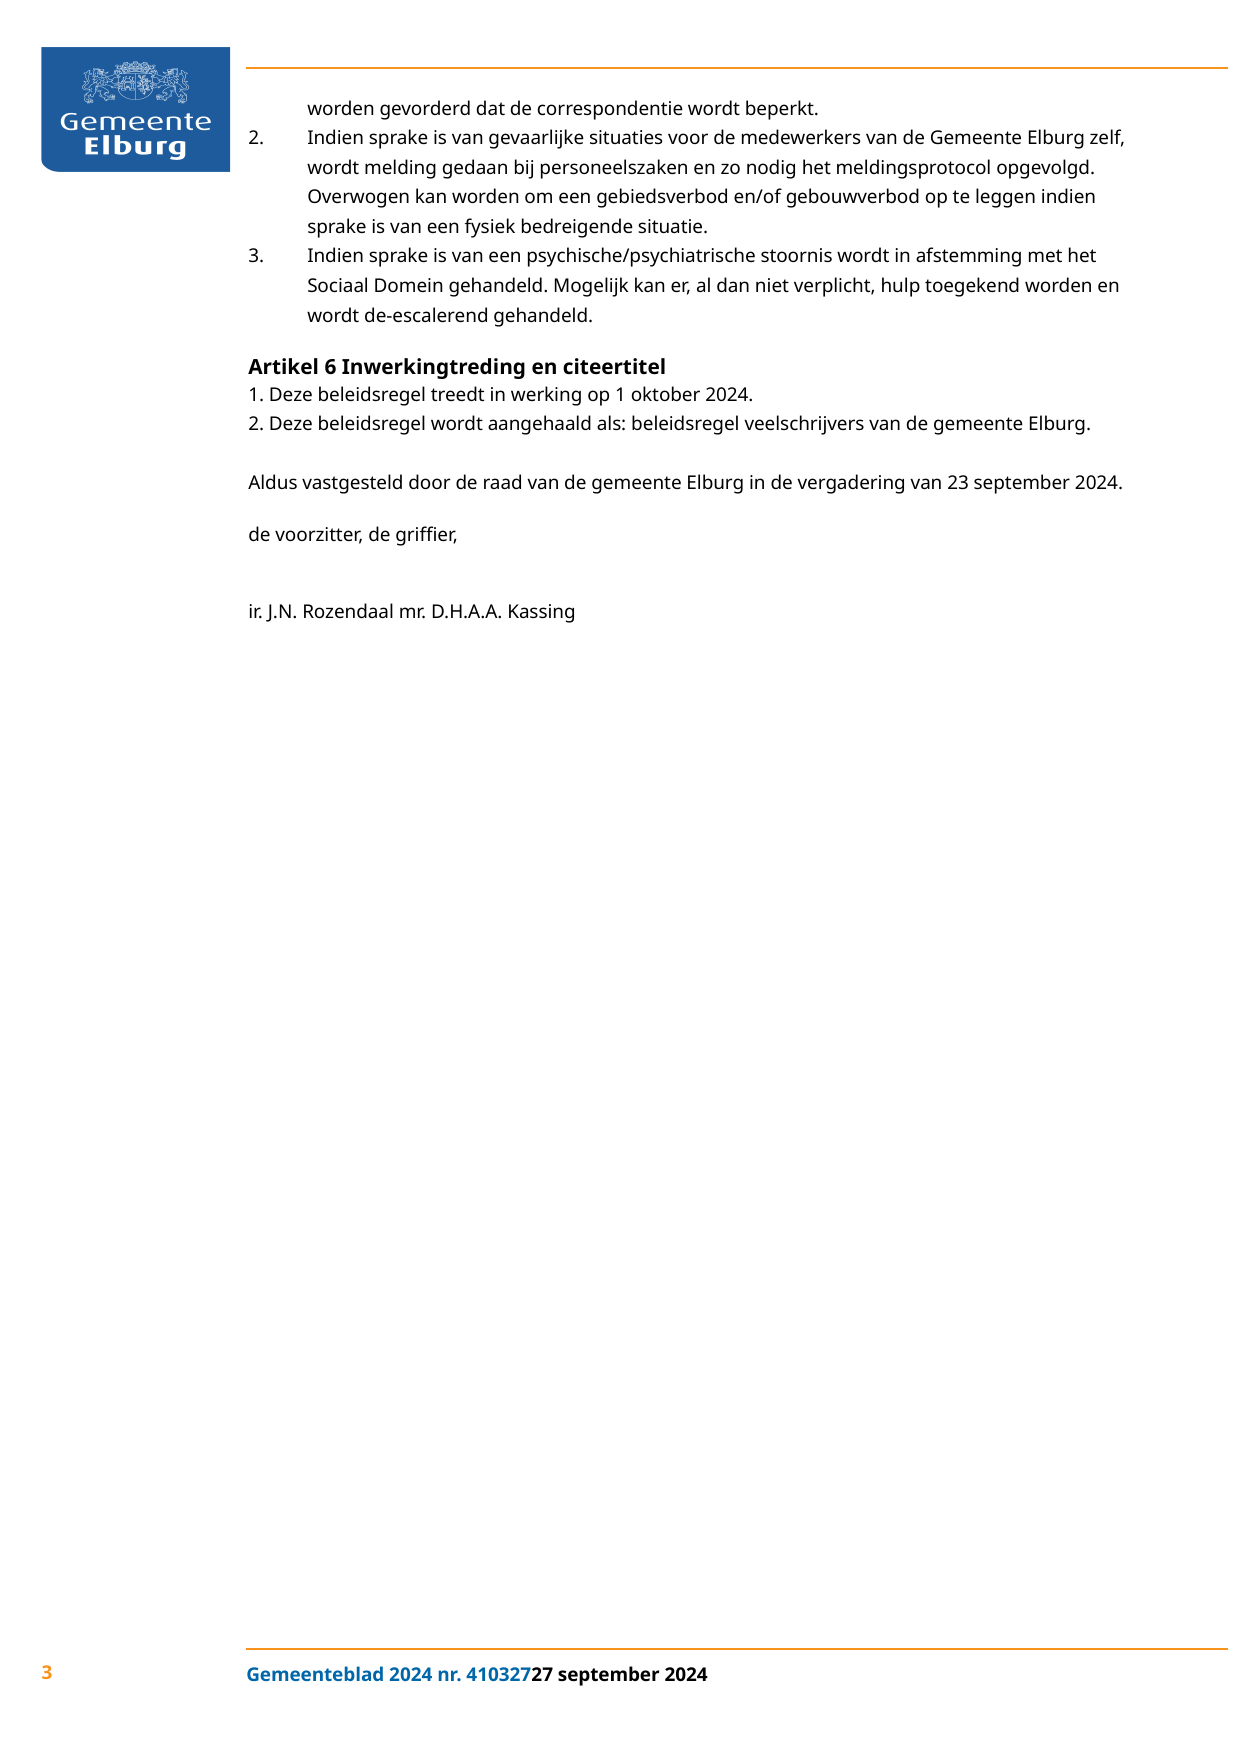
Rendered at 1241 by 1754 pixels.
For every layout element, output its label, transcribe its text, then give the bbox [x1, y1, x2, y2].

picture [41, 47, 231, 172]
text 1. Deze beleidsregel treedt in werking op 1 oktober 2024. [248, 381, 1152, 406]
text 2. Deze beleidsregel wordt aangehaald als: beleidsregel veelschrijvers van de gemeente Elburg. [248, 410, 1152, 436]
list Indien sprake is van een psychische/psychiatrische stoornis wordt in afstemming met het Sociaal Domein gehandeld. Mogelijk kan er, al dan niet verplicht, hulp toegekend worden en wordt de-escalerend gehandeld. [248, 243, 1152, 328]
text de voorzitter, de griffier, [248, 521, 1152, 547]
list Indien sprake is van gevaarlijke situaties voor de medewerkers van de Gemeente Elburg zelf, wordt melding gedaan bij personeelszaken en zo nodig het meldingsprotocol opgevolgd. Overwogen kan worden om een gebiedsverbod en/of gebouwverbod op te leggen indien sprake is van een fysiek bedreigende situatie. [248, 124, 1152, 239]
text Aldus vastgesteld door de raad van de gemeente Elburg in de vergadering van 23 september 2024. [248, 469, 1152, 495]
list worden gevorderd dat de correspondentie wordt beperkt. [248, 95, 1152, 121]
text Artikel 6 Inwerkingtreding en citeertitel [248, 352, 1152, 381]
text ir. J.N. Rozendaal mr. D.H.A.A. Kassing [248, 598, 1152, 624]
